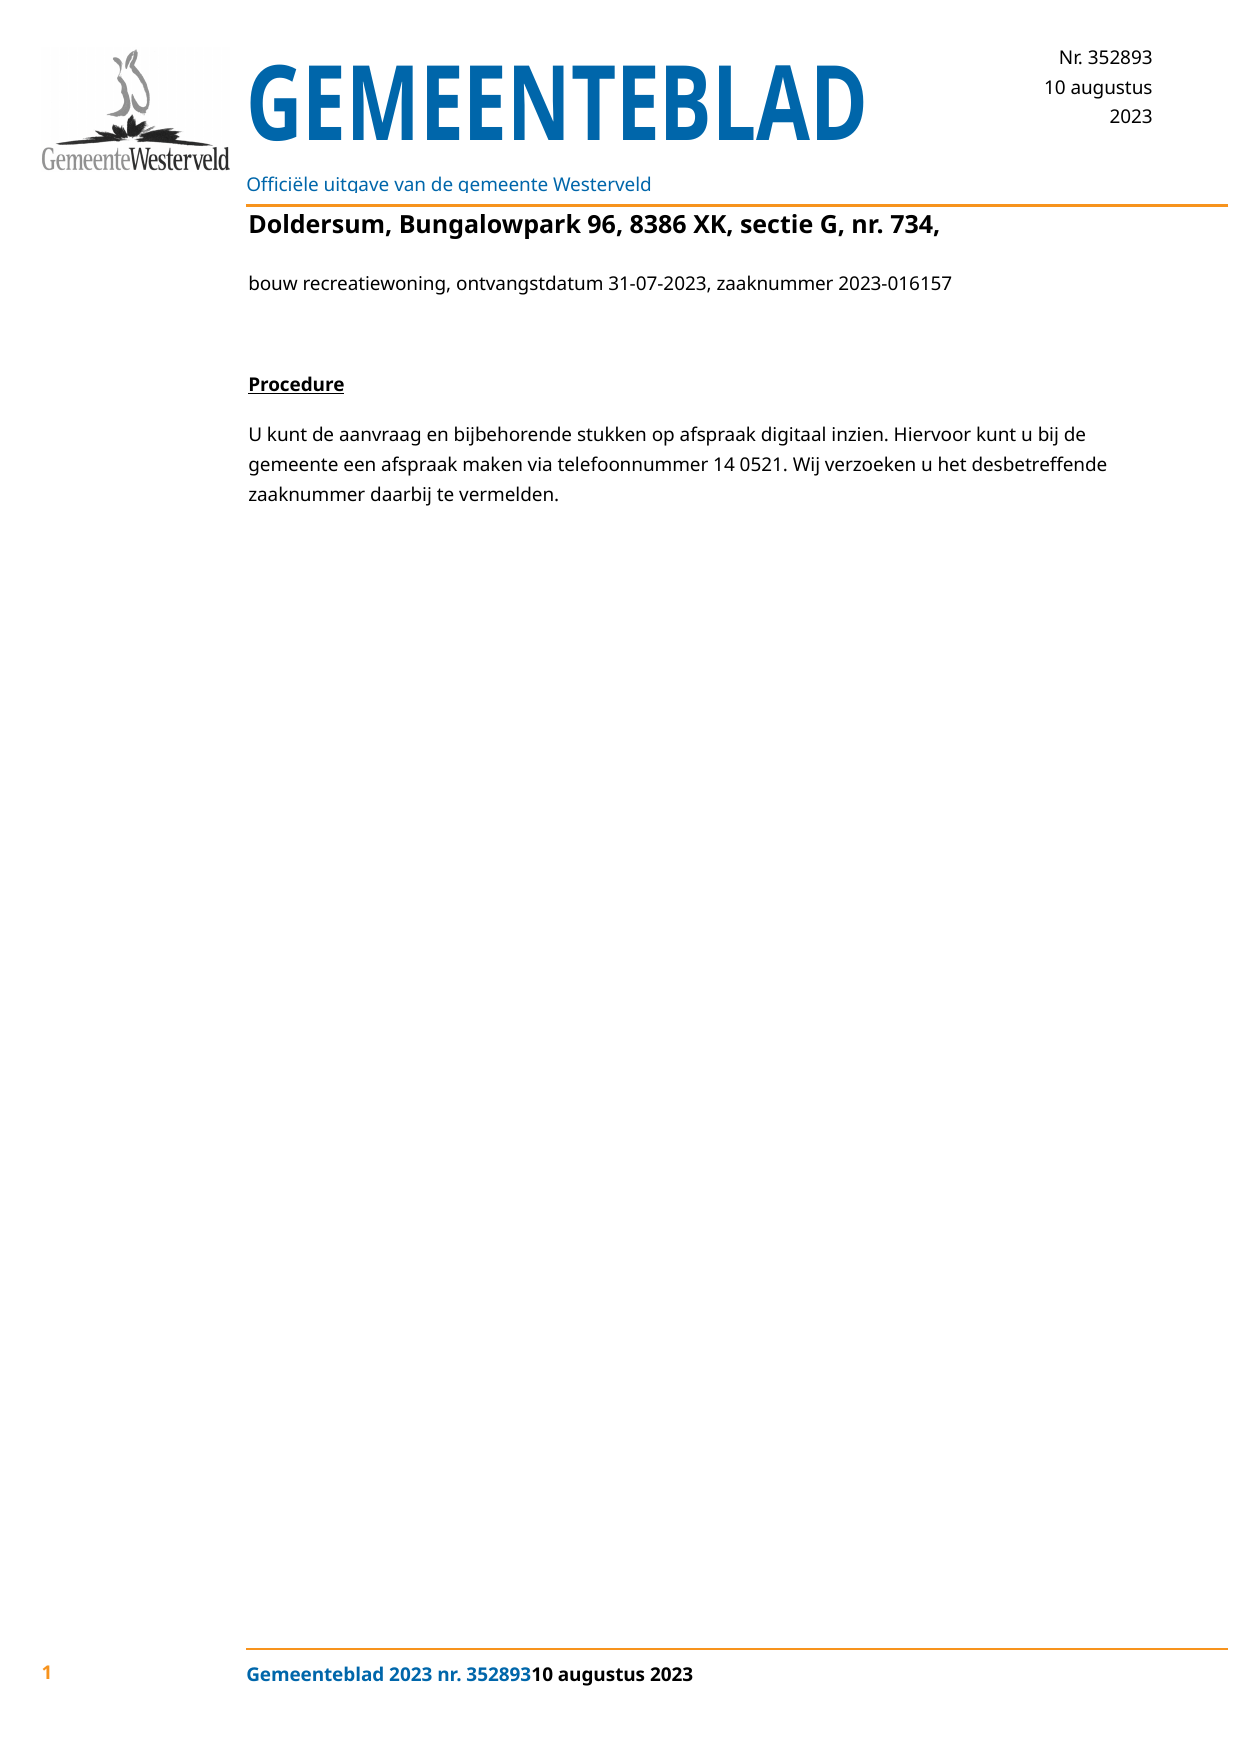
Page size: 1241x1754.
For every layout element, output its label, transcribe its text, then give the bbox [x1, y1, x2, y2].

text Doldersum, Bungalowpark 96, 8386 XK, sectie G, nr. 734, [248, 207, 1152, 241]
text U kunt de aanvraag en bijbehorende stukken op afspraak digitaal inzien. Hiervoor kunt u bij de gemeente een afspraak maken via telefoonnummer 14 0521. Wij verzoeken u het desbetreffende zaaknummer daarbij te vermelden. [248, 422, 1152, 506]
text bouw recreatiewoning, ontvangstdatum 31-07-2023, zaaknummer 2023-016157 [248, 270, 1152, 296]
picture [41, 47, 231, 172]
text Procedure [248, 371, 1152, 397]
